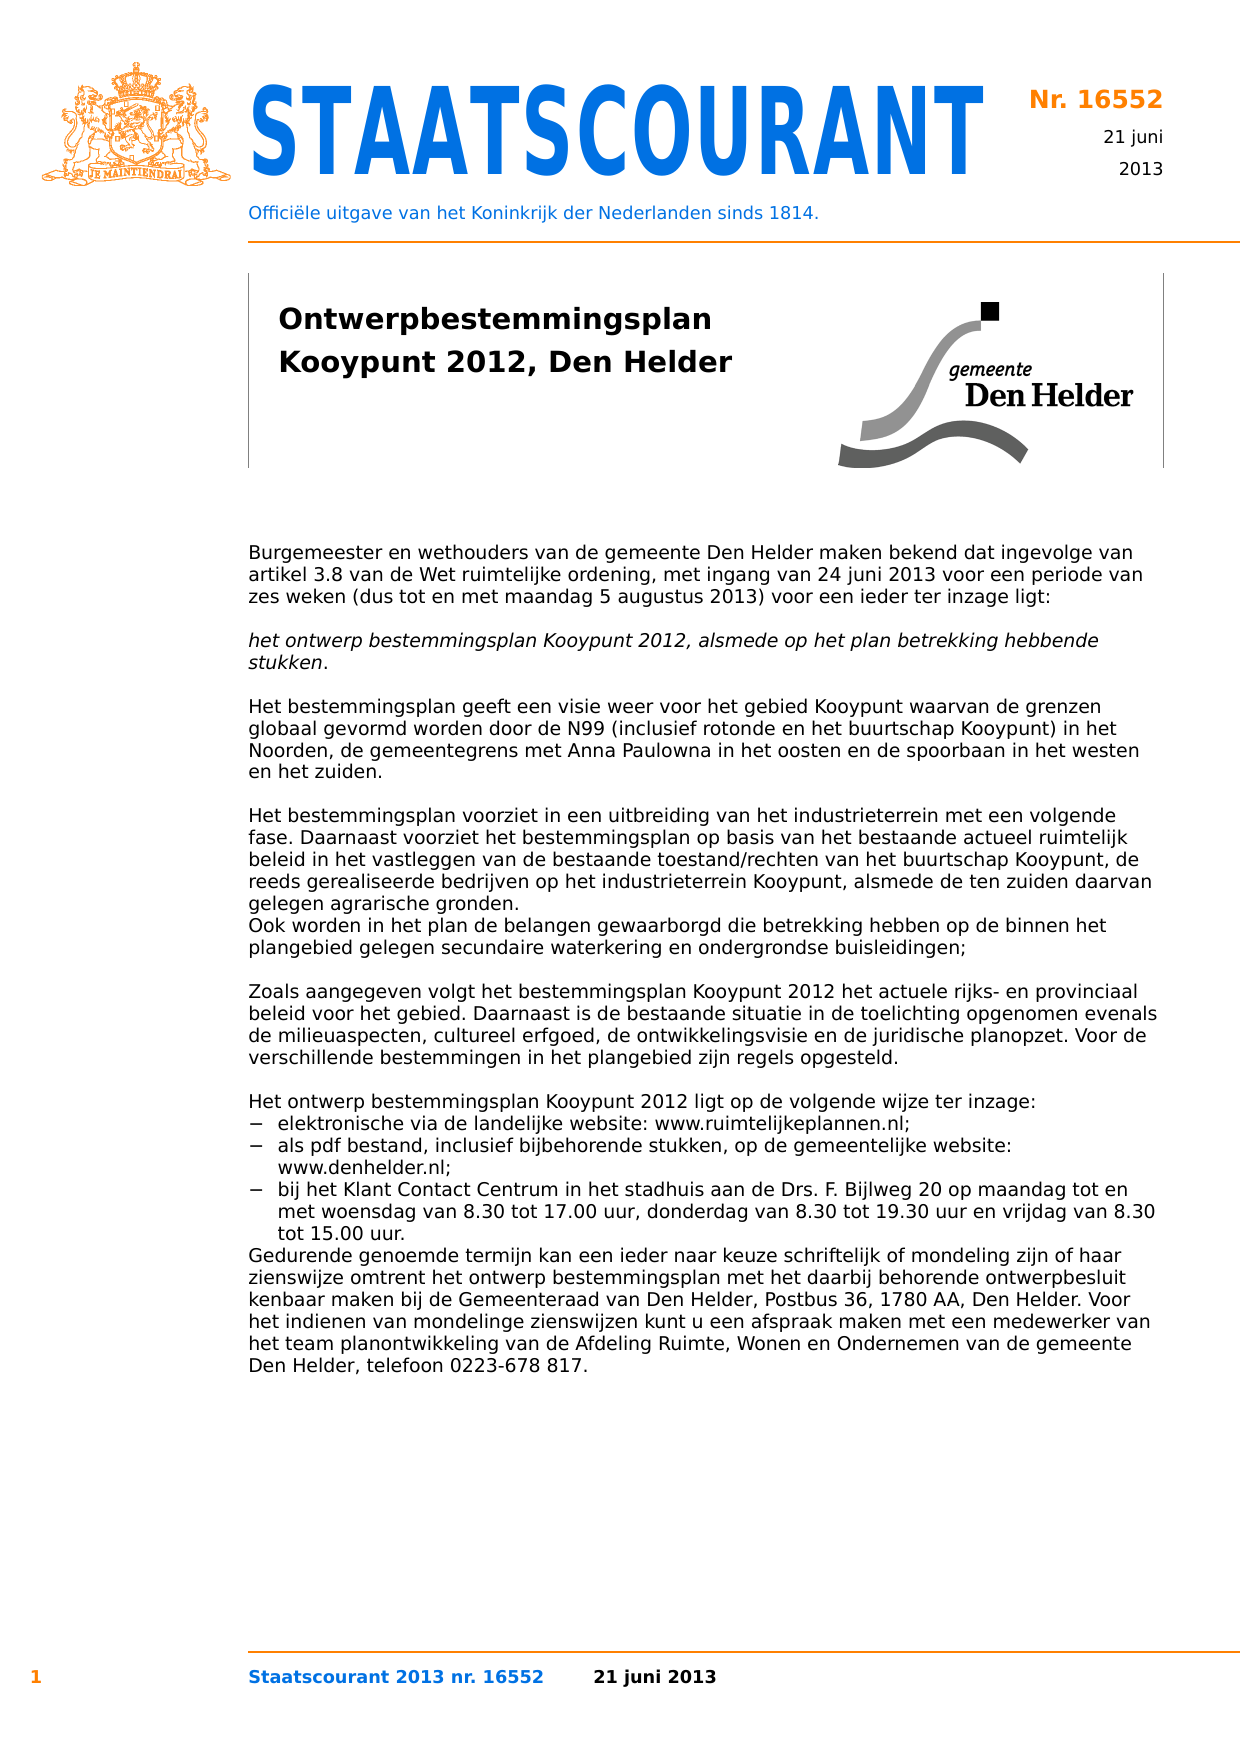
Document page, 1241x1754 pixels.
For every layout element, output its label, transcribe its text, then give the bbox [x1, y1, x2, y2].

picture [41, 62, 231, 186]
table_cell 2013 [998, 153, 1240, 203]
text het ontwerp bestemmingsplan Kooypunt 2012, alsmede op het plan betrekking hebbende stukken. [248, 630, 1163, 674]
table_header [25, 62, 248, 241]
text Het bestemmingsplan geeft een visie weer voor het gebied Kooypunt waarvan de grenzen globaal gevormd worden door de N99 (inclusief rotonde en het buurtschap Kooypunt) in het Noorden, de gemeentegrens met Anna Paulowna in het oosten en de spoorbaan in het westen en het zuiden. [248, 696, 1163, 783]
table_cell Officiële uitgave van het Koninkrijk der Nederlanden sinds 1814. [248, 203, 1240, 241]
text − elektronische via de landelijke website: www.ruimtelijkeplannen.nl; [248, 1113, 1163, 1135]
text Het ontwerp bestemmingsplan Kooypunt 2012 ligt op de volgende wijze ter inzage: [248, 1091, 1163, 1113]
text Burgemeester en wethouders van de gemeente Den Helder maken bekend dat ingevolge van artikel 3.8 van de Wet ruimtelijke ordening, met ingang van 24 juni 2013 voor een periode van zes weken (dus tot en met maandag 5 augustus 2013) voor een ieder ter inzage ligt: [248, 542, 1163, 608]
text − als pdf bestand, inclusief bijbehorende stukken, op de gemeentelijke website: www.denhelder.nl; [248, 1135, 1163, 1179]
text Gedurende genoemde termijn kan een ieder naar keuze schriftelijk of mondeling zijn of haar zienswijze omtrent het ontwerp bestemmingsplan met het daarbij behorende ontwerpbesluit kenbaar maken bij de Gemeenteraad van Den Helder, Postbus 36, 1780 AA, Den Helder. Voor het indienen van mondelinge zienswijzen kunt u een afspraak maken met een medewerker van het team planontwikkeling van de Afdeling Ruimte, Wonen en Ondernemen van de gemeente Den Helder, telefoon 0223-678 817. [248, 1245, 1163, 1377]
table_header Nr. 16552 [998, 62, 1240, 121]
table_header STAATSCOURANT [248, 62, 998, 203]
subtitle Ontwerpbestemmingsplan Kooypunt 2012, Den Helder [249, 273, 1163, 468]
text Ook worden in het plan de belangen gewaarborgd die betrekking hebben op de binnen het plangebied gelegen secundaire waterkering en ondergrondse buisleidingen; [248, 915, 1163, 959]
picture [838, 302, 1134, 468]
text − bij het Klant Contact Centrum in het stadhuis aan de Drs. F. Bijlweg 20 op maandag tot en met woensdag van 8.30 tot 17.00 uur, donderdag van 8.30 tot 19.30 uur en vrijdag van 8.30 tot 15.00 uur. [248, 1179, 1163, 1245]
text Het bestemmingsplan voorziet in een uitbreiding van het industrieterrein met een volgende fase. Daarnaast voorziet het bestemmingsplan op basis van het bestaande actueel ruimtelijk beleid in het vastleggen van de bestaande toestand/rechten van het buurtschap Kooypunt, de reeds gerealiseerde bedrijven op het industrieterrein Kooypunt, alsmede de ten zuiden daarvan gelegen agrarische gronden. [248, 805, 1163, 915]
table_cell 21 juni [998, 121, 1240, 153]
text Zoals aangegeven volgt het bestemmingsplan Kooypunt 2012 het actuele rijks- en provinciaal beleid voor het gebied. Daarnaast is de bestaande situatie in de toelichting opgenomen evenals de milieuaspecten, cultureel erfgoed, de ontwikkelingsvisie en de juridische planopzet. Voor de verschillende bestemmingen in het plangebied zijn regels opgesteld. [248, 981, 1163, 1069]
